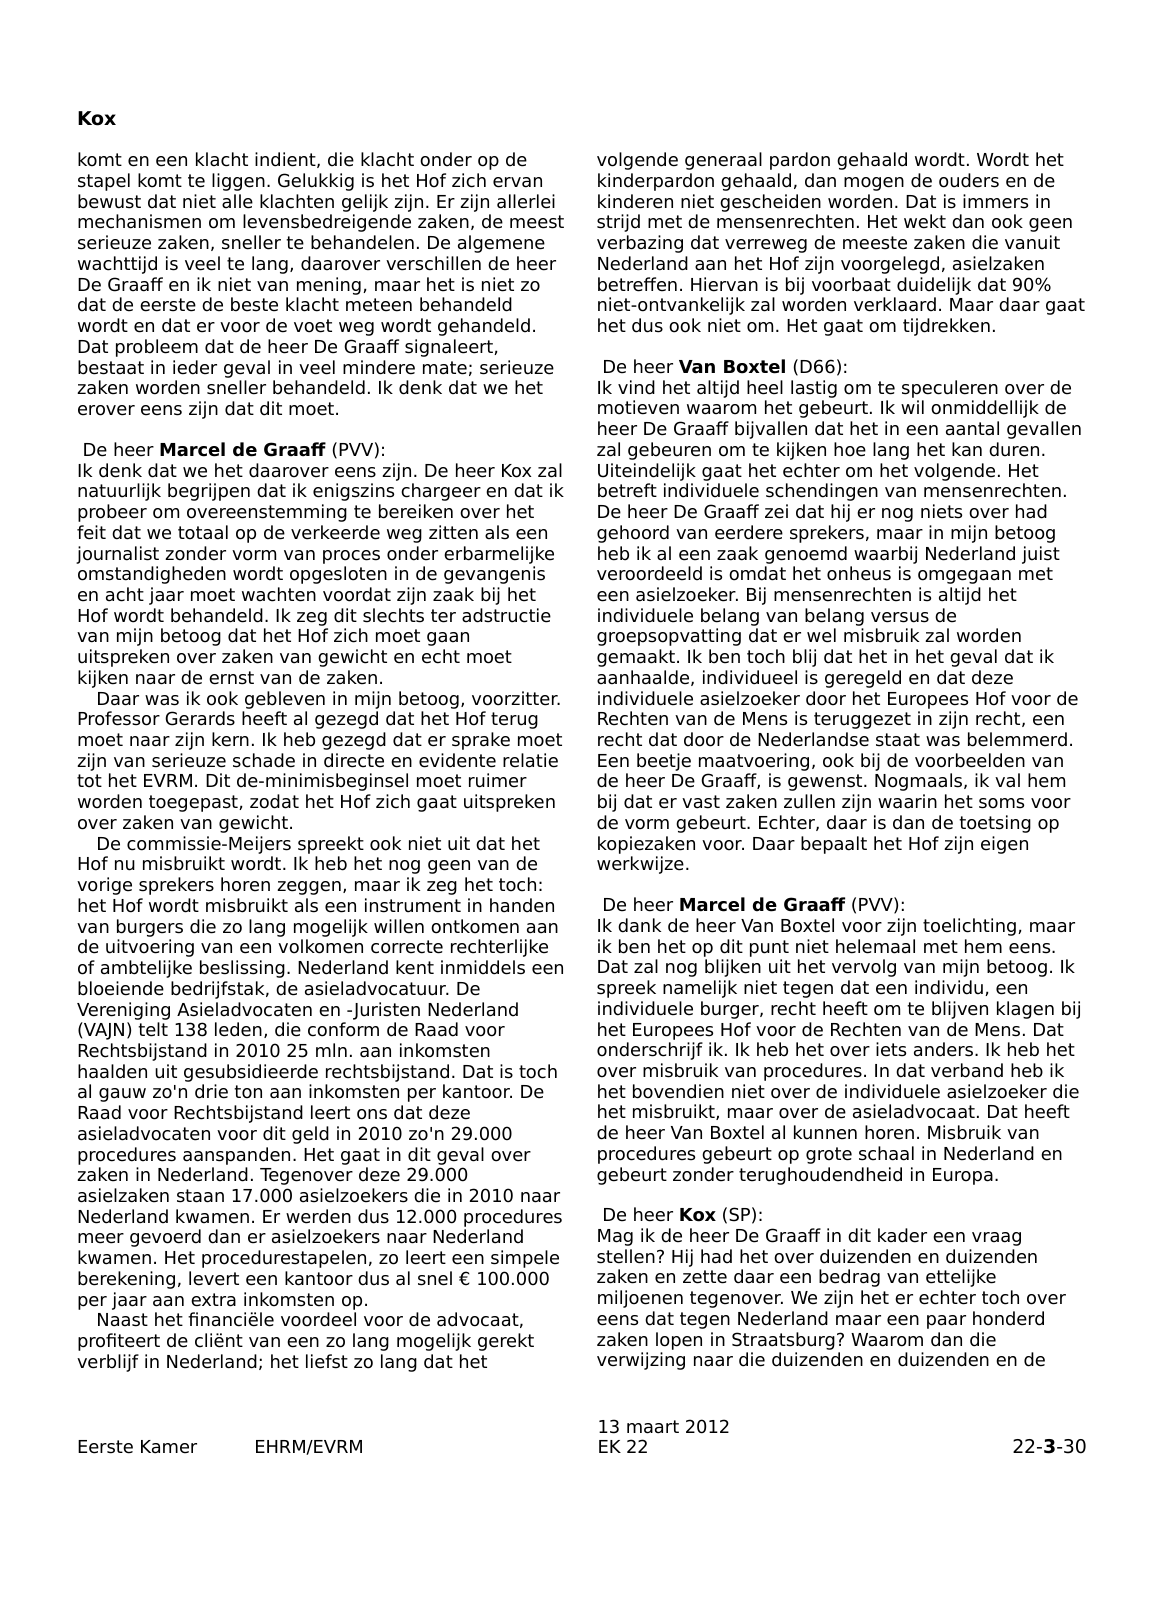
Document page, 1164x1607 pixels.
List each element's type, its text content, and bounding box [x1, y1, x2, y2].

text Daar was ik ook gebleven in mijn betoog, voorzitter. Professor Gerards heeft al gezegd dat het Hof terug moet naar zijn kern. Ik heb gezegd dat er sprake moet zijn van serieuze schade in directe en evidente relatie tot het EVRM. Dit de-minimisbeginsel moet ruimer worden toegepast, zodat het Hof zich gaat uitspreken over zaken van gewicht. [77, 688, 567, 833]
text De heer Kox (SP): [596, 1205, 1087, 1226]
text De commissie-Meijers spreekt ook niet uit dat het Hof nu misbruikt wordt. Ik heb het nog geen van de vorige sprekers horen zeggen, maar ik zeg het toch: het Hof wordt misbruikt als een instrument in handen van burgers die zo lang mogelijk willen ontkomen aan de uitvoering van een volkomen correcte rechterlijke of ambtelijke beslissing. Nederland kent inmiddels een bloeiende bedrijfstak, de asieladvocatuur. De Vereniging Asieladvocaten en -Juristen Nederland (VAJN) telt 138 leden, die conform de Raad voor Rechtsbijstand in 2010 25 mln. aan inkomsten haalden uit gesubsidieerde rechtsbijstand. Dat is toch al gauw zo'n drie ton aan inkomsten per kantoor. De Raad voor Rechtsbijstand leert ons dat deze asieladvocaten voor dit geld in 2010 zo'n 29.000 procedures aanspanden. Het gaat in dit geval over zaken in Nederland. Tegenover deze 29.000 asielzaken staan 17.000 asielzoekers die in 2010 naar Nederland kwamen. Er werden dus 12.000 procedures meer gevoerd dan er asielzoekers naar Nederland kwamen. Het procedurestapelen, zo leert een simpele berekening, levert een kantoor dus al snel € 100.000 per jaar aan extra inkomsten op. [77, 833, 567, 1310]
text De heer Marcel de Graaff (PVV): [77, 440, 567, 460]
text De heer Marcel de Graaff (PVV): [596, 895, 1087, 916]
text Ik denk dat we het daarover eens zijn. De heer Kox zal natuurlijk begrijpen dat ik enigszins chargeer en dat ik probeer om overeenstemming te bereiken over het feit dat we totaal op de verkeerde weg zitten als een journalist zonder vorm van proces onder erbarmelijke omstandigheden wordt opgesloten in de gevangenis en acht jaar moet wachten voordat zijn zaak bij het Hof wordt behandeld. Ik zeg dit slechts ter adstructie van mijn betoog dat het Hof zich moet gaan uitspreken over zaken van gewicht en echt moet kijken naar de ernst van de zaken. [77, 460, 567, 688]
text De heer Van Boxtel (D66): [596, 357, 1087, 377]
text Ik dank de heer Van Boxtel voor zijn toelichting, maar ik ben het op dit punt niet helemaal met hem eens. Dat zal nog blijken uit het vervolg van mijn betoog. Ik spreek namelijk niet tegen dat een individu, een individuele burger, recht heeft om te blijven klagen bij het Europees Hof voor de Rechten van de Mens. Dat onderschrijf ik. Ik heb het over iets anders. Ik heb het over misbruik van procedures. In dat verband heb ik het bovendien niet over de individuele asielzoeker die het misbruikt, maar over de asieladvocaat. Dat heeft de heer Van Boxtel al kunnen horen. Misbruik van procedures gebeurt op grote schaal in Nederland en gebeurt zonder terughoudendheid in Europa. [596, 916, 1087, 1185]
text Ik vind het altijd heel lastig om te speculeren over de motieven waarom het gebeurt. Ik wil onmiddellijk de heer De Graaff bijvallen dat het in een aantal gevallen zal gebeuren om te kijken hoe lang het kan duren. Uiteindelijk gaat het echter om het volgende. Het betreft individuele schendingen van mensenrechten. De heer De Graaff zei dat hij er nog niets over had gehoord van eerdere sprekers, maar in mijn betoog heb ik al een zaak genoemd waarbij Nederland juist veroordeeld is omdat het onheus is omgegaan met een asielzoeker. Bij mensenrechten is altijd het individuele belang van belang versus de groepsopvatting dat er wel misbruik zal worden gemaakt. Ik ben toch blij dat het in het geval dat ik aanhaalde, individueel is geregeld en dat deze individuele asielzoeker door het Europees Hof voor de Rechten van de Mens is teruggezet in zijn recht, een recht dat door de Nederlandse staat was belemmerd. Een beetje maatvoering, ook bij de voorbeelden van de heer De Graaff, is gewenst. Nogmaals, ik val hem bij dat er vast zaken zullen zijn waarin het soms voor de vorm gebeurt. Echter, daar is dan de toetsing op kopiezaken voor. Daar bepaalt het Hof zijn eigen werkwijze. [596, 377, 1087, 875]
text Mag ik de heer De Graaff in dit kader een vraag stellen? Hij had het over duizenden en duizenden zaken en zette daar een bedrag van ettelijke miljoenen tegenover. We zijn het er echter toch over eens dat tegen Nederland maar een paar honderd zaken lopen in Straatsburg? Waarom dan die verwijzing naar die duizenden en duizenden en de [596, 1226, 1087, 1371]
text komt en een klacht indient, die klacht onder op de stapel komt te liggen. Gelukkig is het Hof zich ervan bewust dat niet alle klachten gelijk zijn. Er zijn allerlei mechanismen om levensbedreigende zaken, de meest serieuze zaken, sneller te behandelen. De algemene wachttijd is veel te lang, daarover verschillen de heer De Graaff en ik niet van mening, maar het is niet zo dat de eerste de beste klacht meteen behandeld wordt en dat er voor de voet weg wordt gehandeld. Dat probleem dat de heer De Graaff signaleert, bestaat in ieder geval in veel mindere mate; serieuze zaken worden sneller behandeld. Ik denk dat we het erover eens zijn dat dit moet. [77, 150, 567, 420]
text volgende generaal pardon gehaald wordt. Wordt het kinderpardon gehaald, dan mogen de ouders en de kinderen niet gescheiden worden. Dat is immers in strijd met de mensenrechten. Het wekt dan ook geen verbazing dat verreweg de meeste zaken die vanuit Nederland aan het Hof zijn voorgelegd, asielzaken betreffen. Hiervan is bij voorbaat duidelijk dat 90% niet-ontvankelijk zal worden verklaard. Maar daar gaat het dus ook niet om. Het gaat om tijdrekken. [596, 150, 1087, 337]
text Naast het financiële voordeel voor de advocaat, profiteert de cliënt van een zo lang mogelijk gerekt verblijf in Nederland; het liefst zo lang dat het [77, 1310, 567, 1372]
